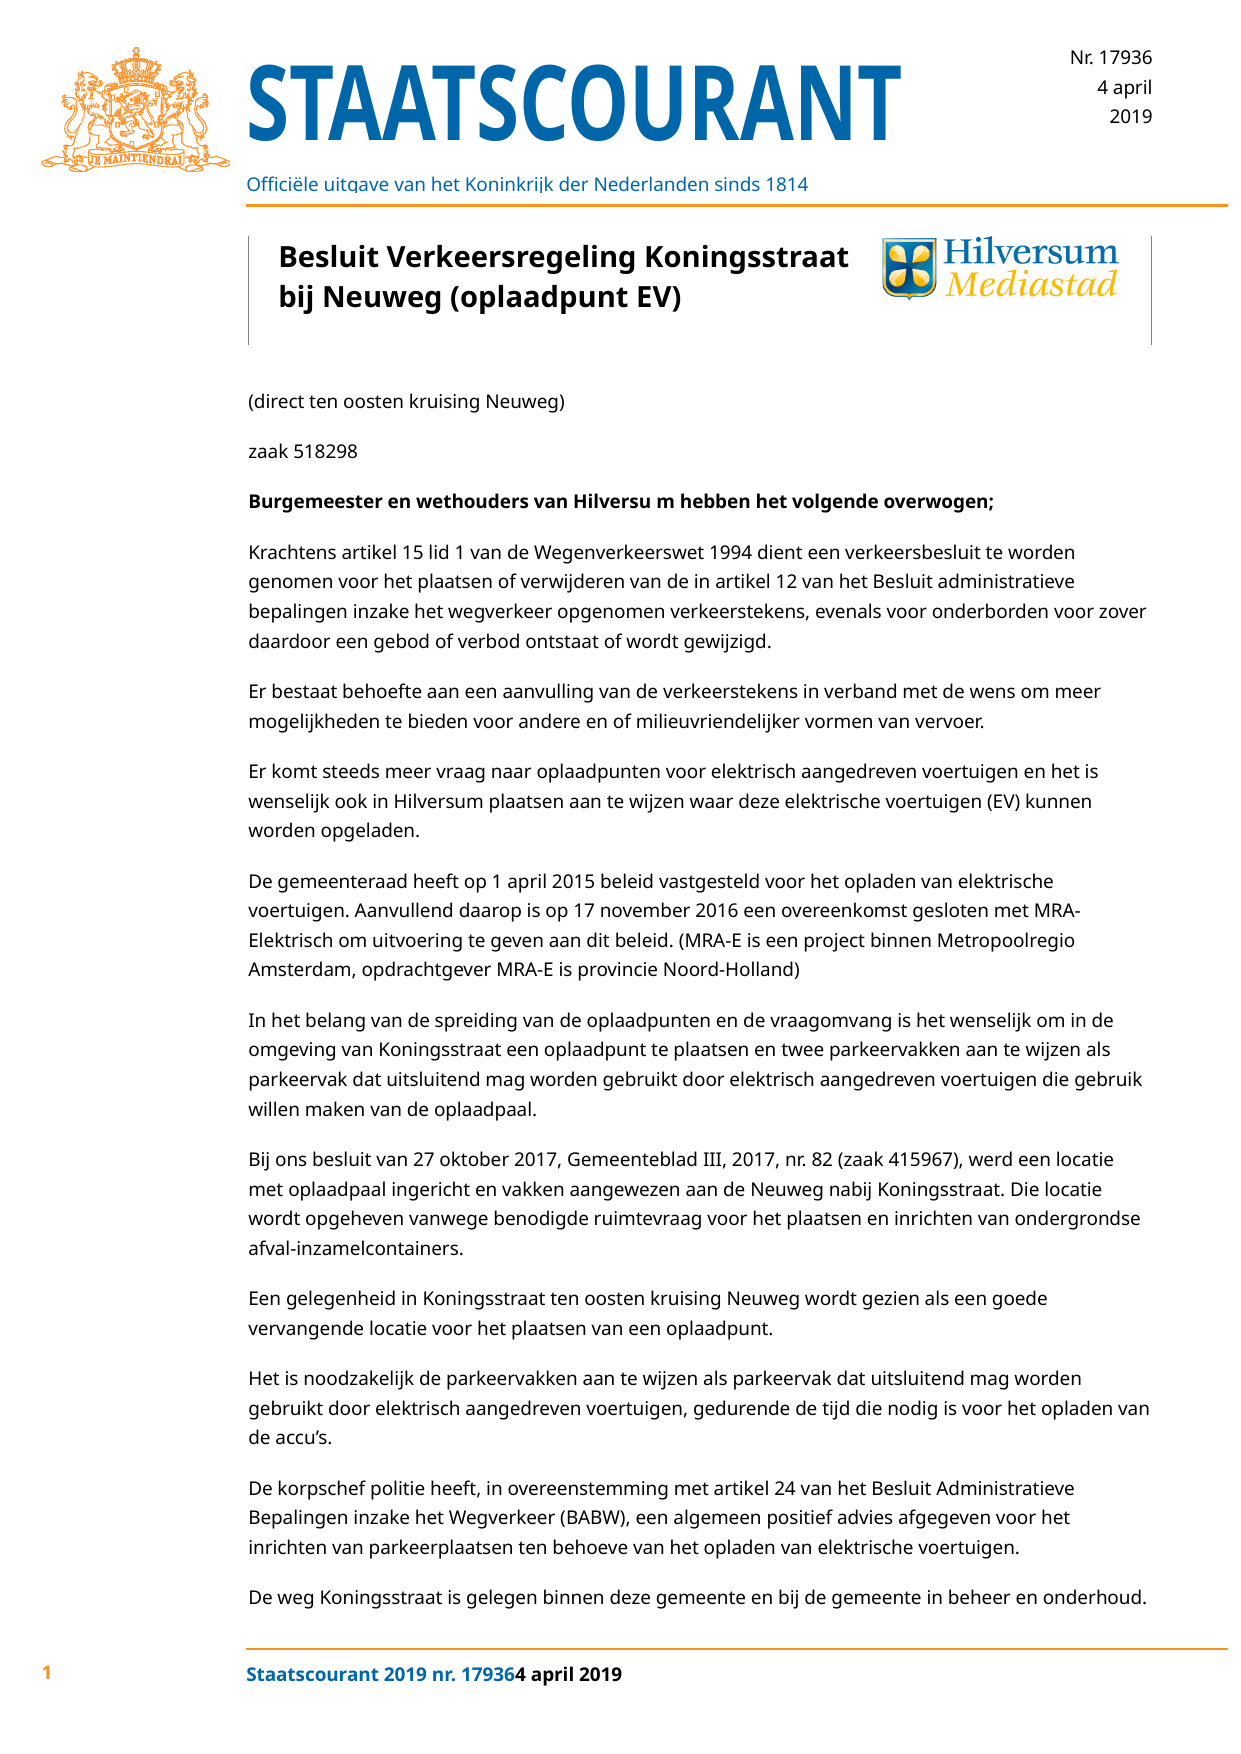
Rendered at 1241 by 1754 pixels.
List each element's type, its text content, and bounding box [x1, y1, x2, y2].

text Een gelegenheid in Koningsstraat ten oosten kruising Neuweg wordt gezien als een goede vervangende locatie voor het plaatsen van een oplaadpunt. [248, 1285, 1152, 1341]
text zaak 518298 [248, 438, 1152, 464]
text Burgemeester en wethouders van Hilversu m hebben het volgende overwogen; [248, 489, 1152, 514]
text Krachtens artikel 15 lid 1 van de Wegenverkeerswet 1994 dient een verkeersbesluit te worden genomen voor het plaatsen of verwijderen van de in artikel 12 van het Besluit administratieve bepalingen inzake het wegverkeer opgenomen verkeerstekens, evenals voor onderborden voor zover daardoor een gebod of verbod ontstaat of wordt gewijzigd. [248, 539, 1152, 654]
text Er komt steeds meer vraag naar oplaadpunten voor elektrisch aangedreven voertuigen en het is wenselijk ook in Hilversum plaatsen aan te wijzen waar deze elektrische voertuigen (EV) kunnen worden opgeladen. [248, 758, 1152, 843]
table_header [1119, 236, 1151, 299]
text De gemeenteraad heeft op 1 april 2015 beleid vastgesteld voor het opladen van elektrische voertuigen. Aanvullend daarop is op 17 november 2016 een overeenkomst gesloten met MRA-Elektrisch om uitvoering te geven aan dit beleid. (MRA-E is een project binnen Metropoolregio Amsterdam, opdrachtgever MRA-E is provincie Noord-Holland) [248, 868, 1152, 982]
picture [41, 47, 231, 172]
text De korpschef politie heeft, in overeenstemming met artikel 24 van het Besluit Administratieve Bepalingen inzake het Wegverkeer (BABW), een algemeen positief advies afgegeven voor het inrichten van parkeerplaatsen ten behoeve van het opladen van elektrische voertuigen. [248, 1475, 1152, 1560]
text In het belang van de spreiding van de oplaadpunten en de vraagomvang is het wenselijk om in de omgeving van Koningsstraat een oplaadpunt te plaatsen en twee parkeervakken aan te wijzen als parkeervak dat uitsluitend mag worden gebruikt door elektrisch aangedreven voertuigen die gebruik willen maken van de oplaadpaal. [248, 1007, 1152, 1122]
table_header [850, 300, 1151, 345]
table_header Besluit Verkeersregeling Koningsstraat bij Neuweg (oplaadpunt EV) [249, 236, 850, 345]
text Er bestaat behoefte aan een aanvulling van de verkeerstekens in verband met de wens om meer mogelijkheden te bieden voor andere en of milieuvriendelijker vormen van vervoer. [248, 678, 1152, 734]
picture [882, 236, 1119, 300]
text Bij ons besluit van 27 oktober 2017, Gemeenteblad III, 2017, nr. 82 (zaak 415967), werd een locatie met oplaadpaal ingericht en vakken aangewezen aan de Neuweg nabij Koningsstraat. Die locatie wordt opgeheven vanwege benodigde ruimtevraag voor het plaatsen en inrichten van ondergrondse afval-inzamelcontainers. [248, 1146, 1152, 1261]
text Het is noodzakelijk de parkeervakken aan te wijzen als parkeervak dat uitsluitend mag worden gebruikt door elektrisch aangedreven voertuigen, gedurende de tijd die nodig is voor het opladen van de accu’s. [248, 1365, 1152, 1450]
text De weg Koningsstraat is gelegen binnen deze gemeente en bij de gemeente in beheer en onderhoud. [248, 1584, 1152, 1610]
table_header [850, 236, 882, 299]
text (direct ten oosten kruising Neuweg) [248, 388, 1152, 414]
